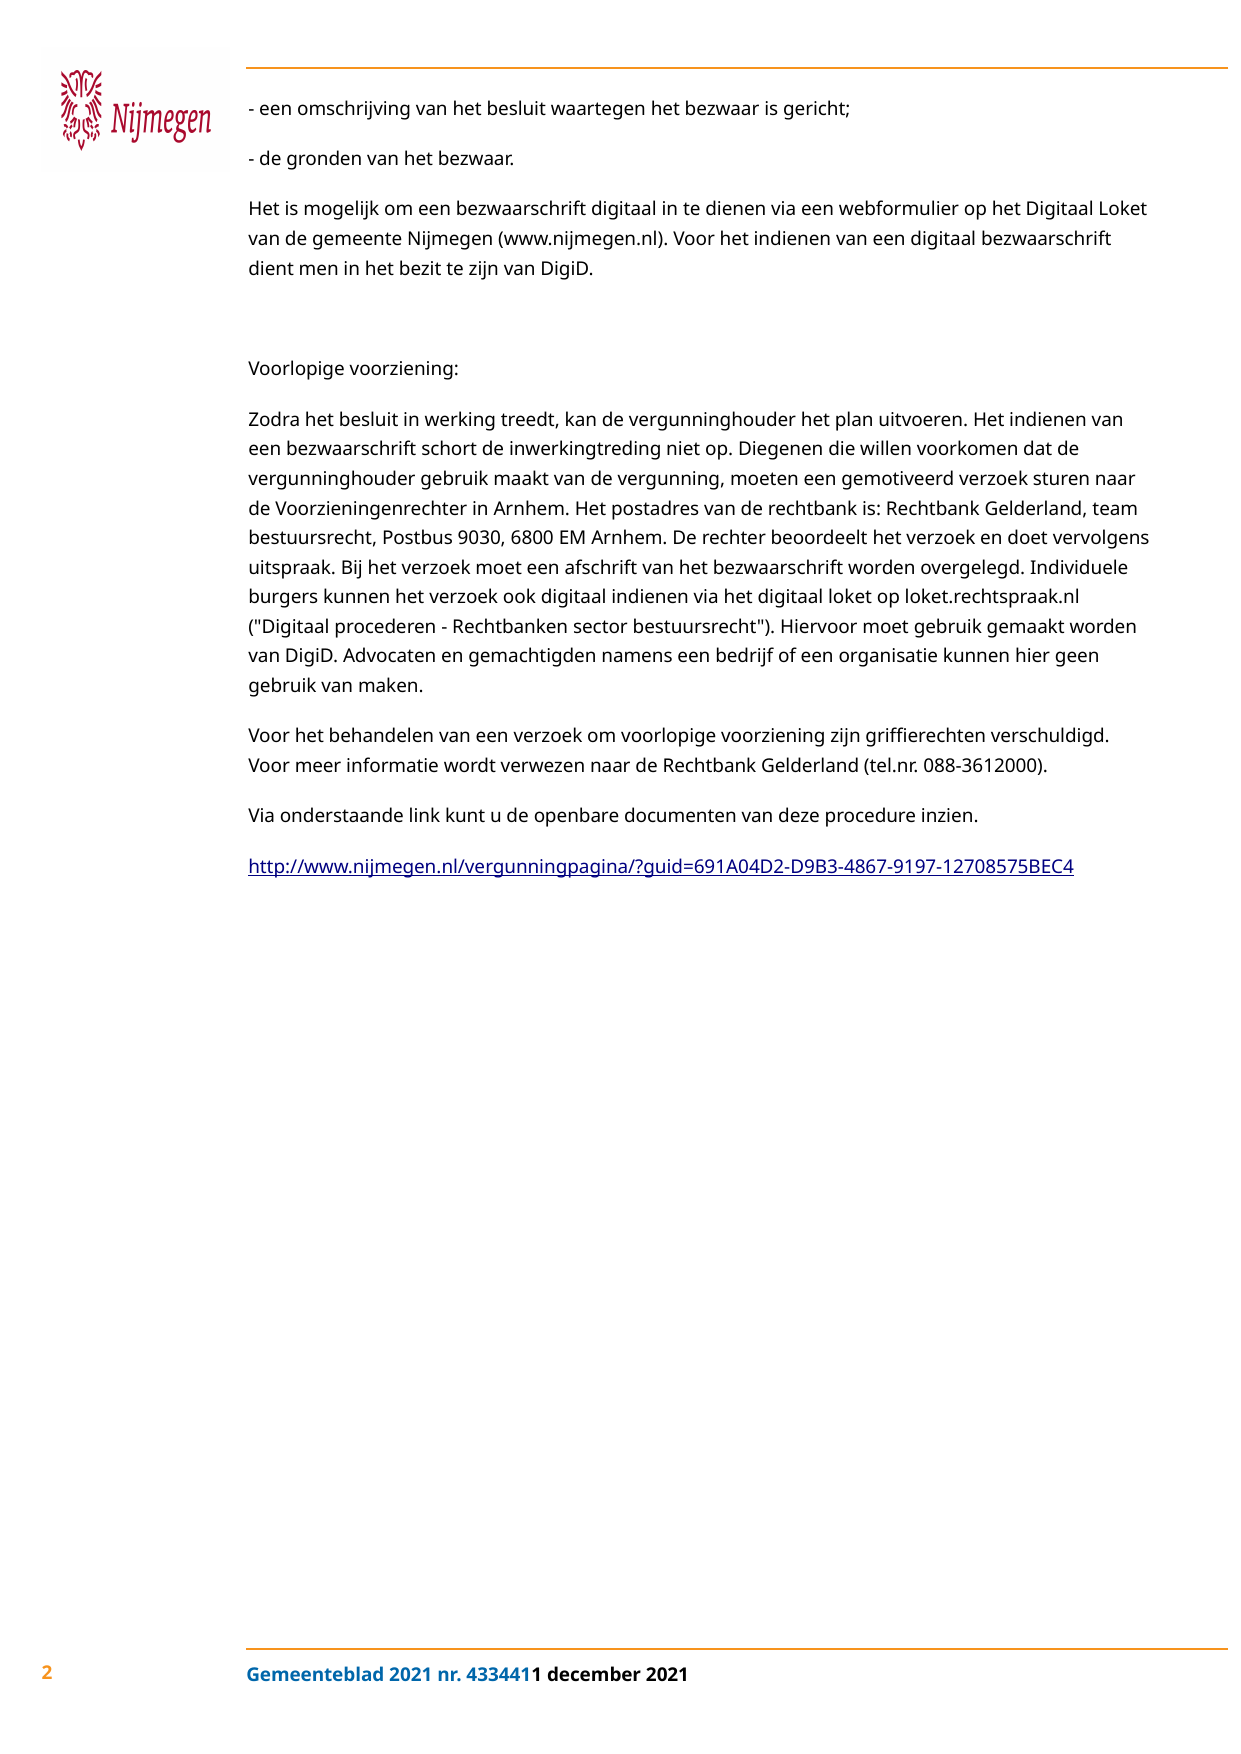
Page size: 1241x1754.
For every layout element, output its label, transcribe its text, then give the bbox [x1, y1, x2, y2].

text Het is mogelijk om een bezwaarschrift digitaal in te dienen via een webformulier op het Digitaal Loket van de gemeente Nijmegen (www.nijmegen.nl). Voor het indienen van een digitaal bezwaarschrift dient men in het bezit te zijn van DigiD. [248, 196, 1152, 281]
text Via onderstaande link kunt u de openbare documenten van deze procedure inzien. [248, 803, 1152, 828]
text Zodra het besluit in werking treedt, kan de vergunninghouder het plan uitvoeren. Het indienen van een bezwaarschrift schort de inwerkingtreding niet op. Diegenen die willen voorkomen dat de vergunninghouder gebruik maakt van de vergunning, moeten een gemotiveerd verzoek sturen naar de Voorzieningenrechter in Arnhem. Het postadres van de rechtbank is: Rechtbank Gelderland, team bestuursrecht, Postbus 9030, 6800 EM Arnhem. De rechter beoordeelt het verzoek en doet vervolgens uitspraak. Bij het verzoek moet een afschrift van het bezwaarschrift worden overgelegd. Individuele burgers kunnen het verzoek ook digitaal indienen via het digitaal loket op loket.rechtspraak.nl ("Digitaal procederen - Rechtbanken sector bestuursrecht"). Hiervoor moet gebruik gemaakt worden van DigiD. Advocaten en gemachtigden namens een bedrijf of een organisatie kunnen hier geen gebruik van maken. [248, 406, 1152, 698]
text Voor het behandelen van een verzoek om voorlopige voorziening zijn griffierechten verschuldigd. Voor meer informatie wordt verwezen naar de Rechtbank Gelderland (tel.nr. 088-3612000). [248, 723, 1152, 778]
text - de gronden van het bezwaar. [248, 145, 1152, 171]
text Voorlopige voorziening: [248, 356, 1152, 381]
picture [41, 47, 231, 172]
text http://www.nijmegen.nl/vergunningpagina/?guid=691A04D2-D9B3-4867-9197-12708575BEC4 [248, 853, 1152, 879]
text - een omschrijving van het besluit waartegen het bezwaar is gericht; [248, 95, 1152, 121]
